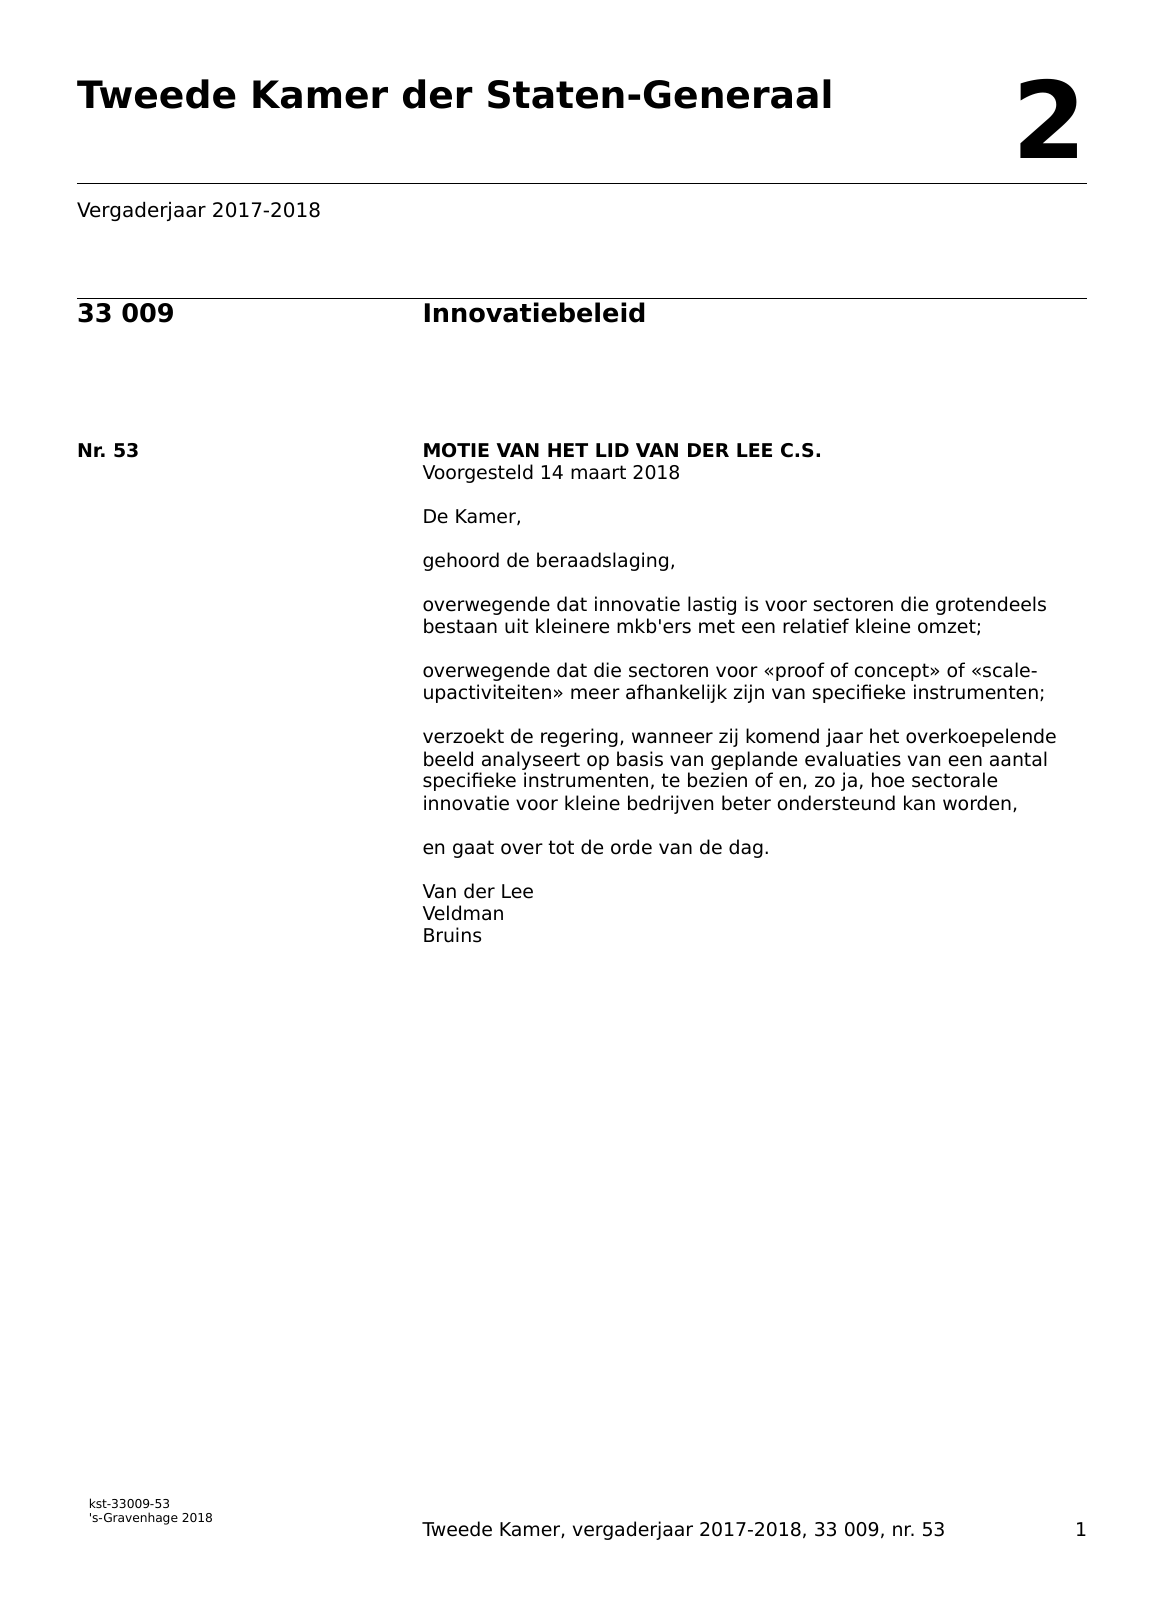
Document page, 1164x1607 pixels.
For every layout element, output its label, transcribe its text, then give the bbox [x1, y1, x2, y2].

text overwegende dat innovatie lastig is voor sectoren die grotendeels bestaan uit kleinere mkb'ers met een relatief kleine omzet; [422, 594, 1087, 638]
table_header Tweede Kamer der Staten-Generaal [77, 59, 886, 183]
text Bruins [422, 925, 1087, 947]
text De Kamer, [422, 506, 1087, 528]
table_header 2 [886, 59, 1087, 183]
text Van der Lee [422, 881, 1087, 903]
subtitle 33 009 Innovatiebeleid [77, 299, 1087, 329]
text Veldman [422, 903, 1087, 925]
text gehoord de beraadslaging, [422, 550, 1087, 572]
text verzoekt de regering, wanneer zij komend jaar het overkoepelende beeld analyseert op basis van geplande evaluaties van een aantal specifieke instrumenten, te bezien of en, zo ja, hoe sectorale innovatie voor kleine bedrijven beter ondersteund kan worden, [422, 726, 1087, 814]
text kst-33009-53 [88, 1497, 323, 1511]
text overwegende dat die sectoren voor «proof of concept» of «scale-upactiviteiten» meer afhankelijk zijn van specifieke instrumenten; [422, 660, 1087, 704]
table_cell Vergaderjaar 2017-2018 [77, 184, 1087, 298]
text 's-Gravenhage 2018 [88, 1511, 323, 1525]
text en gaat over tot de orde van de dag. [422, 837, 1087, 858]
subtitle Nr. 53 MOTIE VAN HET LID VAN DER LEE C.S. [77, 440, 1087, 462]
text Voorgesteld 14 maart 2018 [422, 462, 1087, 484]
